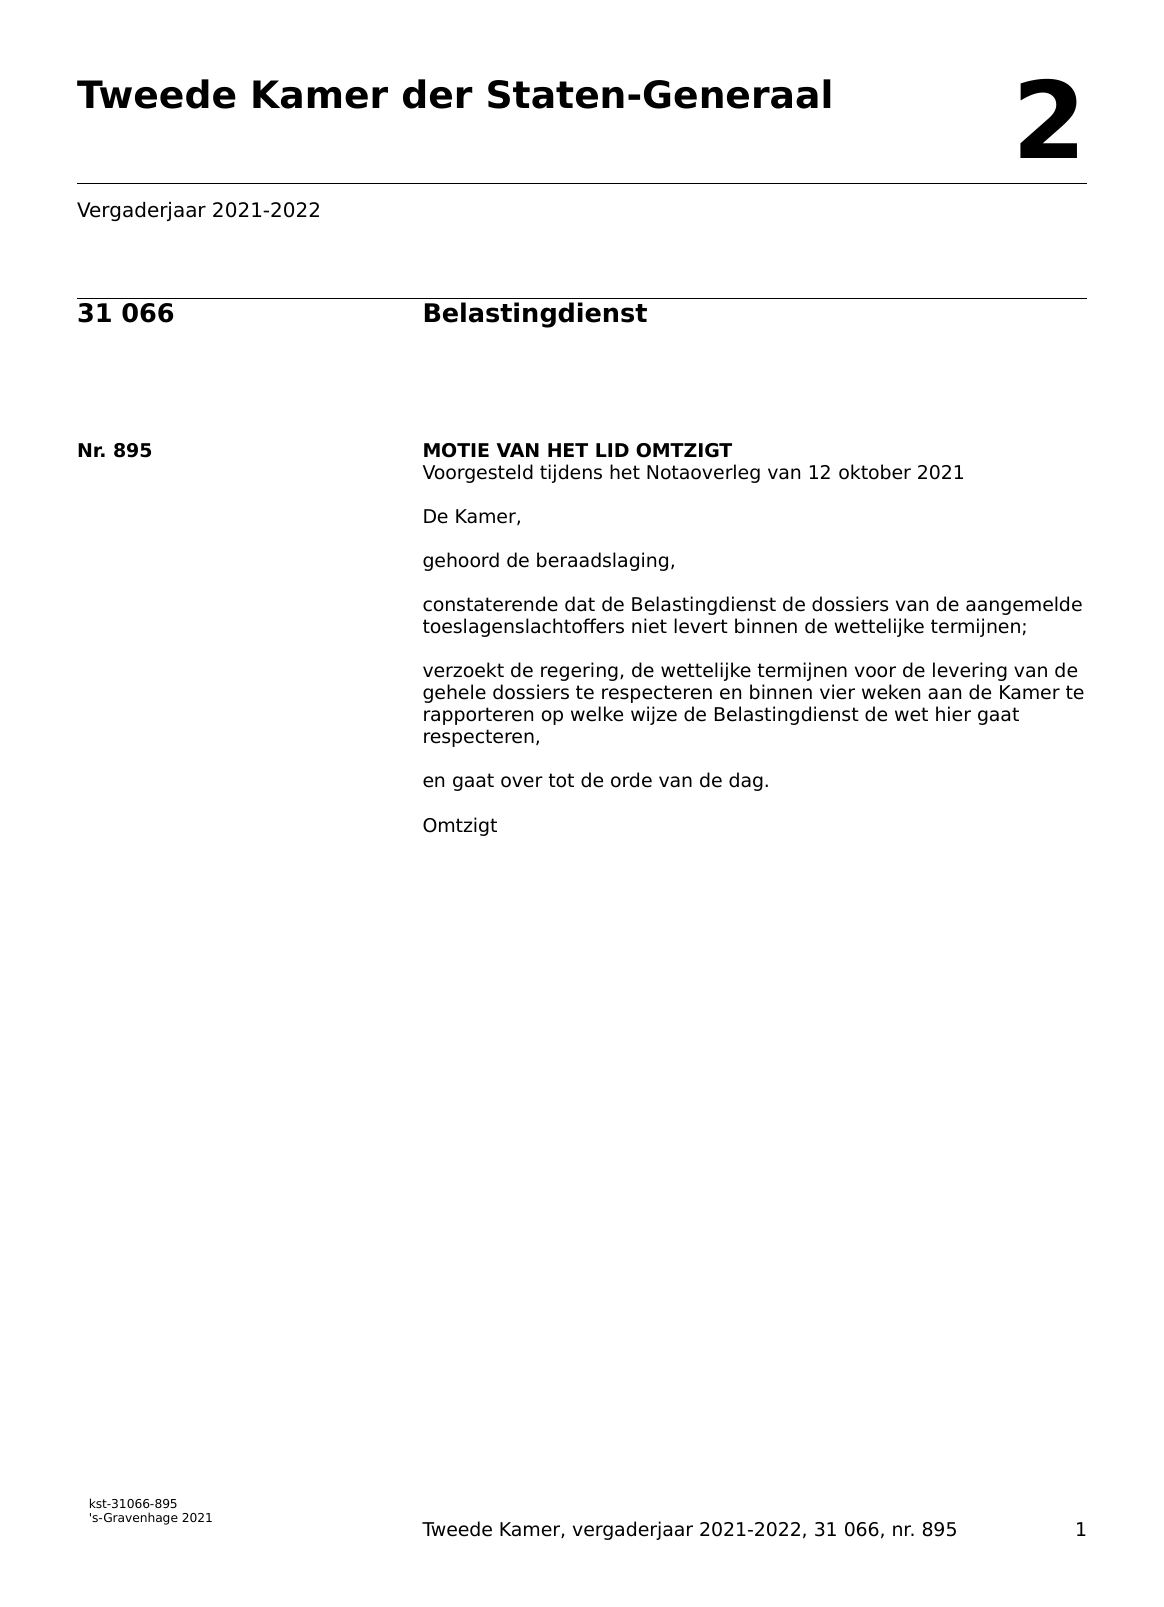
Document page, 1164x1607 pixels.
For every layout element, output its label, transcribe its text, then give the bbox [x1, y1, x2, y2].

table_header Tweede Kamer der Staten-Generaal [77, 59, 886, 183]
text Omtzigt [422, 814, 1087, 837]
text en gaat over tot de orde van de dag. [422, 770, 1087, 792]
text 's-Gravenhage 2021 [88, 1511, 323, 1525]
subtitle Nr. 895 MOTIE VAN HET LID OMTZIGT [77, 440, 1087, 462]
table_header 2 [886, 59, 1087, 183]
text Voorgesteld tijdens het Notaoverleg van 12 oktober 2021 [422, 462, 1087, 484]
text gehoord de beraadslaging, [422, 550, 1087, 572]
text verzoekt de regering, de wettelijke termijnen voor de levering van de gehele dossiers te respecteren en binnen vier weken aan de Kamer te rapporteren op welke wijze de Belastingdienst de wet hier gaat respecteren, [422, 660, 1087, 748]
text constaterende dat de Belastingdienst de dossiers van de aangemelde toeslagenslachtoffers niet levert binnen de wettelijke termijnen; [422, 594, 1087, 638]
text kst-31066-895 [88, 1497, 323, 1511]
text De Kamer, [422, 506, 1087, 528]
subtitle 31 066 Belastingdienst [77, 299, 1087, 329]
table_cell Vergaderjaar 2021-2022 [77, 184, 1087, 298]
